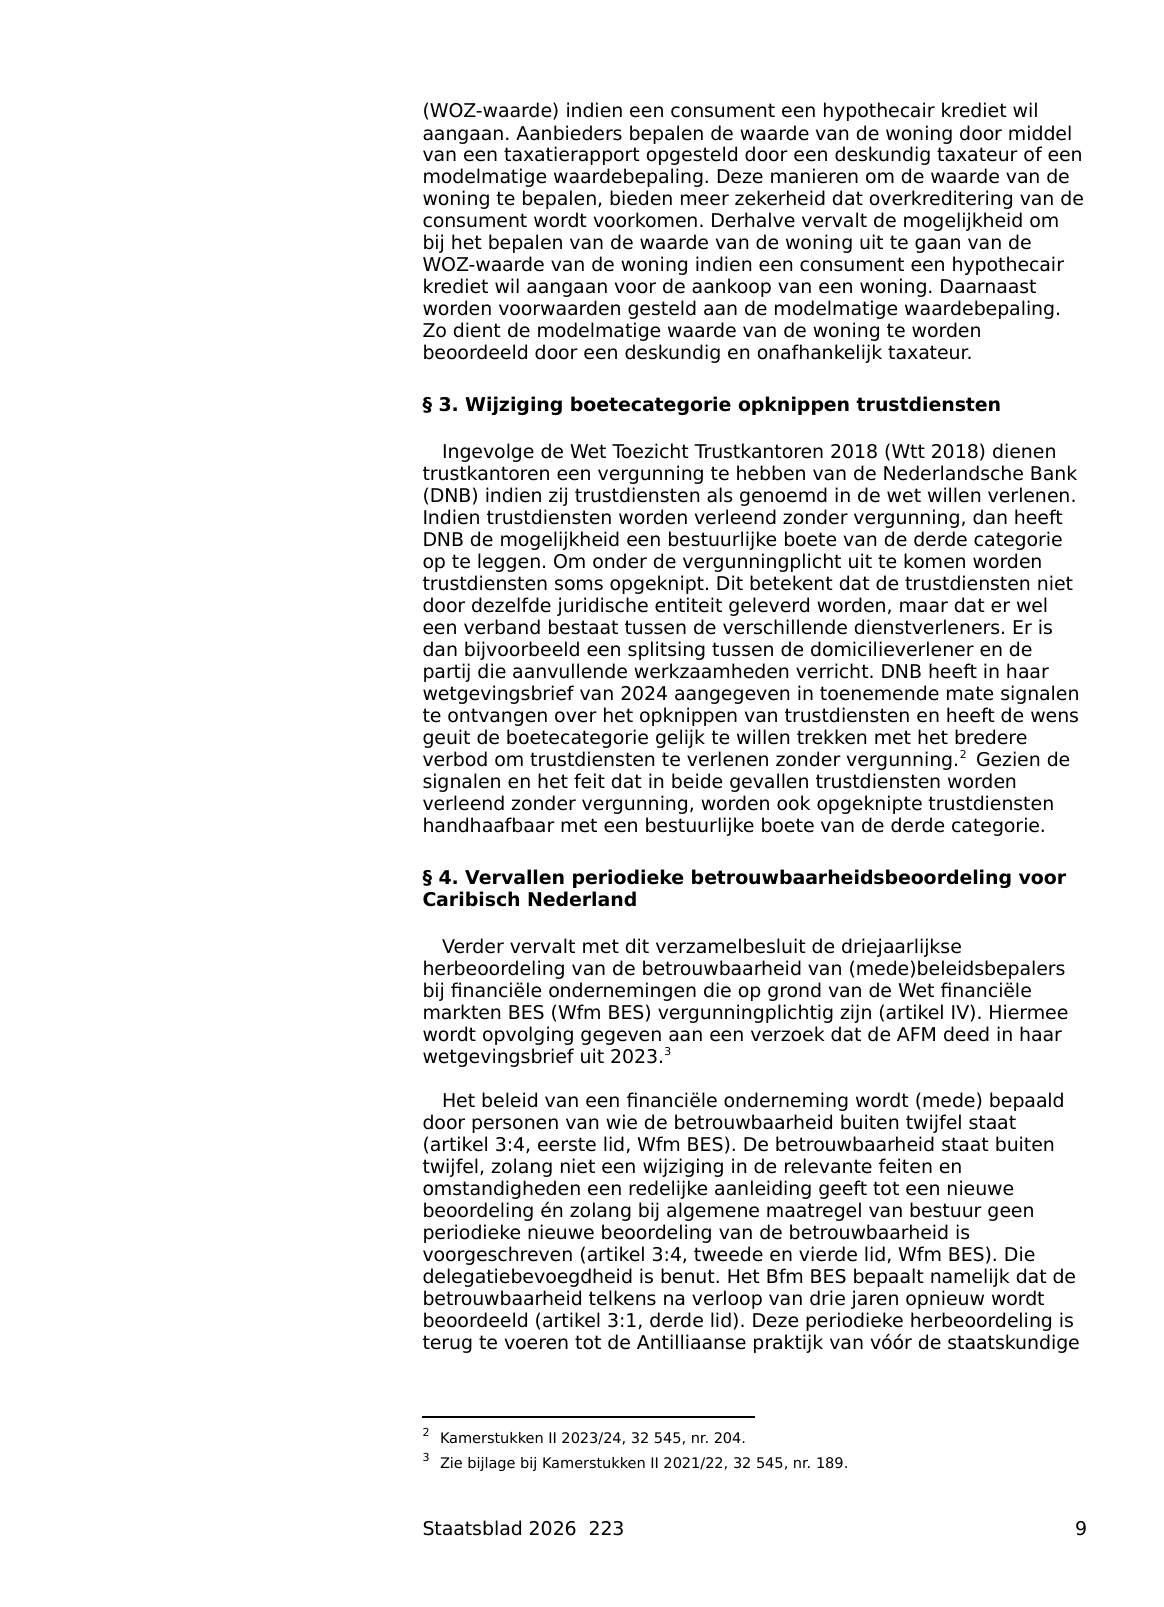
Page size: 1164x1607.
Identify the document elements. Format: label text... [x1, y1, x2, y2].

text (WOZ-waarde) indien een consument een hypothecair krediet wil aangaan. Aanbieders bepalen de waarde van de woning door middel van een taxatierapport opgesteld door een deskundig taxateur of een modelmatige waardebepaling. Deze manieren om de waarde van de woning te bepalen, bieden meer zekerheid dat overkreditering van de consument wordt voorkomen. Derhalve vervalt de mogelijkheid om bij het bepalen van de waarde van de woning uit te gaan van de WOZ-waarde van de woning indien een consument een hypothecair krediet wil aangaan voor de aankoop van een woning. Daarnaast worden voorwaarden gesteld aan de modelmatige waardebepaling. Zo dient de modelmatige waarde van de woning te worden beoordeeld door een deskundig en onafhankelijk taxateur. [422, 100, 1087, 364]
text Verder vervalt met dit verzamelbesluit de driejaarlijkse herbeoordeling van de betrouwbaarheid van (mede)beleidsbepalers bij financiële ondernemingen die op grond van de Wet financiële markten BES (Wfm BES) vergunningplichtig zijn (artikel IV). Hiermee wordt opvolging gegeven aan een verzoek dat de AFM deed in haar wetgevingsbrief uit 2023. [422, 936, 1087, 1068]
text Zie bijlage bij Kamerstukken II 2021/22, 32 545, nr. 189. [422, 1451, 1087, 1473]
subtitle § 3. Wijziging boetecategorie opknippen trustdiensten [422, 394, 1087, 416]
text Kamerstukken II 2023/24, 32 545, nr. 204. [422, 1426, 1087, 1448]
text Het beleid van een financiële onderneming wordt (mede) bepaald door personen van wie de betrouwbaarheid buiten twijfel staat (artikel 3:4, eerste lid, Wfm BES). De betrouwbaarheid staat buiten twijfel, zolang niet een wijziging in de relevante feiten en omstandigheden een redelijke aanleiding geeft tot een nieuwe beoordeling én zolang bij algemene maatregel van bestuur geen periodieke nieuwe beoordeling van de betrouwbaarheid is voorgeschreven (artikel 3:4, tweede en vierde lid, Wfm BES). Die delegatiebevoegdheid is benut. Het Bfm BES bepaalt namelijk dat de betrouwbaarheid telkens na verloop van drie jaren opnieuw wordt beoordeeld (artikel 3:1, derde lid). Deze periodieke herbeoordeling is terug te voeren tot de Antilliaanse praktijk van vóór de staatskundige [422, 1090, 1087, 1353]
text Ingevolge de Wet Toezicht Trustkantoren 2018 (Wtt 2018) dienen trustkantoren een vergunning te hebben van de Nederlandsche Bank (DNB) indien zij trustdiensten als genoemd in de wet willen verlenen. Indien trustdiensten worden verleend zonder vergunning, dan heeft DNB de mogelijkheid een bestuurlijke boete van de derde categorie op te leggen. Om onder de vergunningplicht uit te komen worden trustdiensten soms opgeknipt. Dit betekent dat de trustdiensten niet door dezelfde juridische entiteit geleverd worden, maar dat er wel een verband bestaat tussen de verschillende dienstverleners. Er is dan bijvoorbeeld een splitsing tussen de domicilieverlener en de partij die aanvullende werkzaamheden verricht. DNB heeft in haar wetgevingsbrief van 2024 aangegeven in toenemende mate signalen te ontvangen over het opknippen van trustdiensten en heeft de wens geuit de boetecategorie gelijk te willen trekken met het bredere verbod om trustdiensten te verlenen zonder vergunning. Gezien de signalen en het feit dat in beide gevallen trustdiensten worden verleend zonder vergunning, worden ook opgeknipte trustdiensten handhaafbaar met een bestuurlijke boete van de derde categorie. [422, 441, 1087, 837]
subtitle § 4. Vervallen periodieke betrouwbaarheidsbeoordeling voor Caribisch Nederland [422, 867, 1087, 911]
